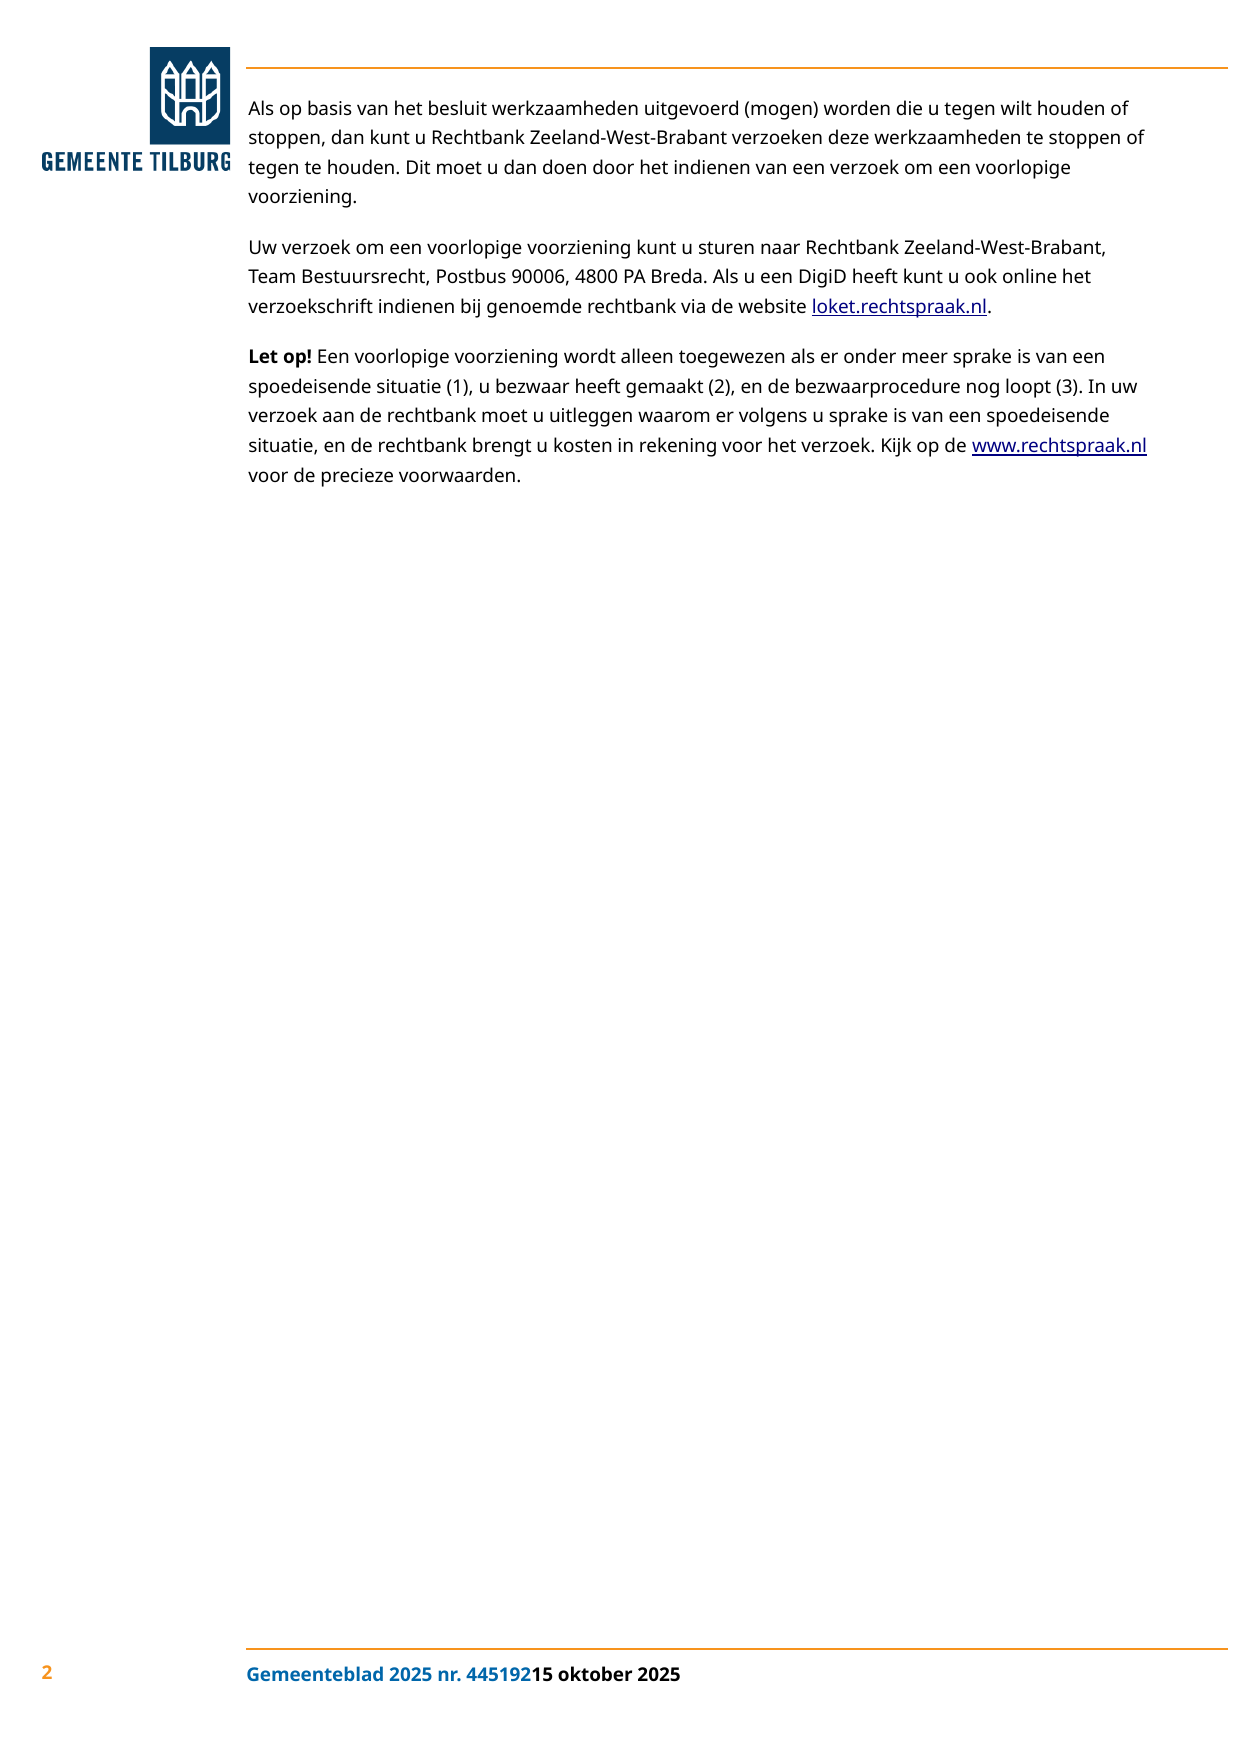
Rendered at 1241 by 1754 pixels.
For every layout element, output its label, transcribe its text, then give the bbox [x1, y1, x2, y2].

text Uw verzoek om een voorlopige voorziening kunt u sturen naar Rechtbank Zeeland-West-Brabant, Team Bestuursrecht, Postbus 90006, 4800 PA Breda. Als u een DigiD heeft kunt u ook online het verzoekschrift indienen bij genoemde rechtbank via de website loket.rechtspraak.nl. [248, 234, 1152, 319]
text Let op! Een voorlopige voorziening wordt alleen toegewezen als er onder meer sprake is van een spoedeisende situatie (1), u bezwaar heeft gemaakt (2), en de bezwaarprocedure nog loopt (3). In uw verzoek aan de rechtbank moet u uitleggen waarom er volgens u sprake is van een spoedeisende situatie, en de rechtbank brengt u kosten in rekening voor het verzoek. Kijk op de www.rechtspraak.nl voor de precieze voorwaarden. [248, 343, 1152, 488]
text Als op basis van het besluit werkzaamheden uitgevoerd (mogen) worden die u tegen wilt houden of stoppen, dan kunt u Rechtbank Zeeland-West-Brabant verzoeken deze werkzaamheden te stoppen of tegen te houden. Dit moet u dan doen door het indienen van een verzoek om een voorlopige voorziening. [248, 95, 1152, 209]
picture [41, 47, 231, 172]
